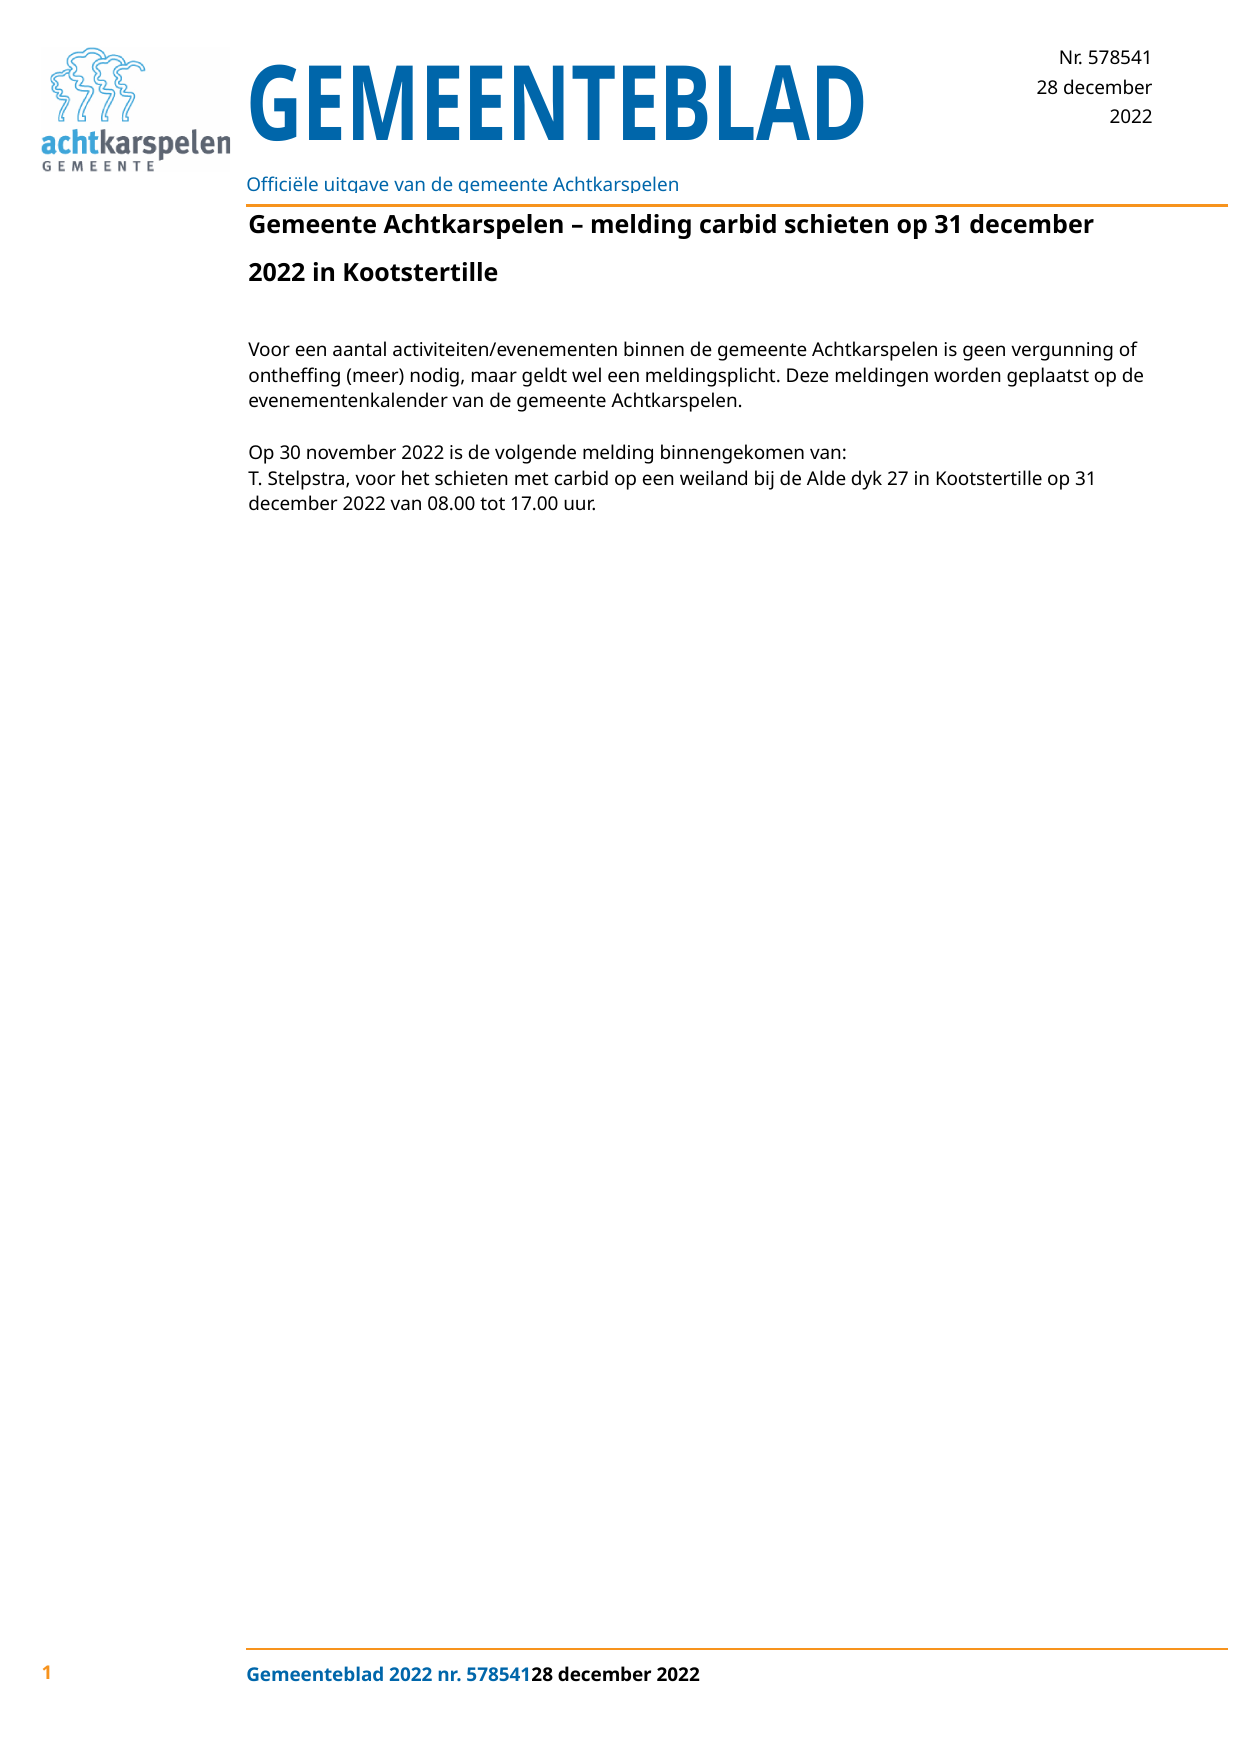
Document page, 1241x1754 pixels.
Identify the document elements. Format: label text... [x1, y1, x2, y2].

picture [41, 47, 231, 172]
text Gemeente Achtkarspelen – melding carbid schieten op 31 december 2022 in Kootstertille [248, 207, 1152, 288]
text Op 30 november 2022 is de volgende melding binnengekomen van: [248, 439, 1152, 465]
text T. Stelpstra, voor het schieten met carbid op een weiland bij de Alde dyk 27 in Kootstertille op 31 december 2022 van 08.00 tot 17.00 uur. [248, 465, 1152, 516]
text Voor een aantal activiteiten/evenementen binnen de gemeente Achtkarspelen is geen vergunning of ontheffing (meer) nodig, maar geldt wel een meldingsplicht. Deze meldingen worden geplaatst op de evenementenkalender van de gemeente Achtkarspelen. [248, 336, 1152, 413]
